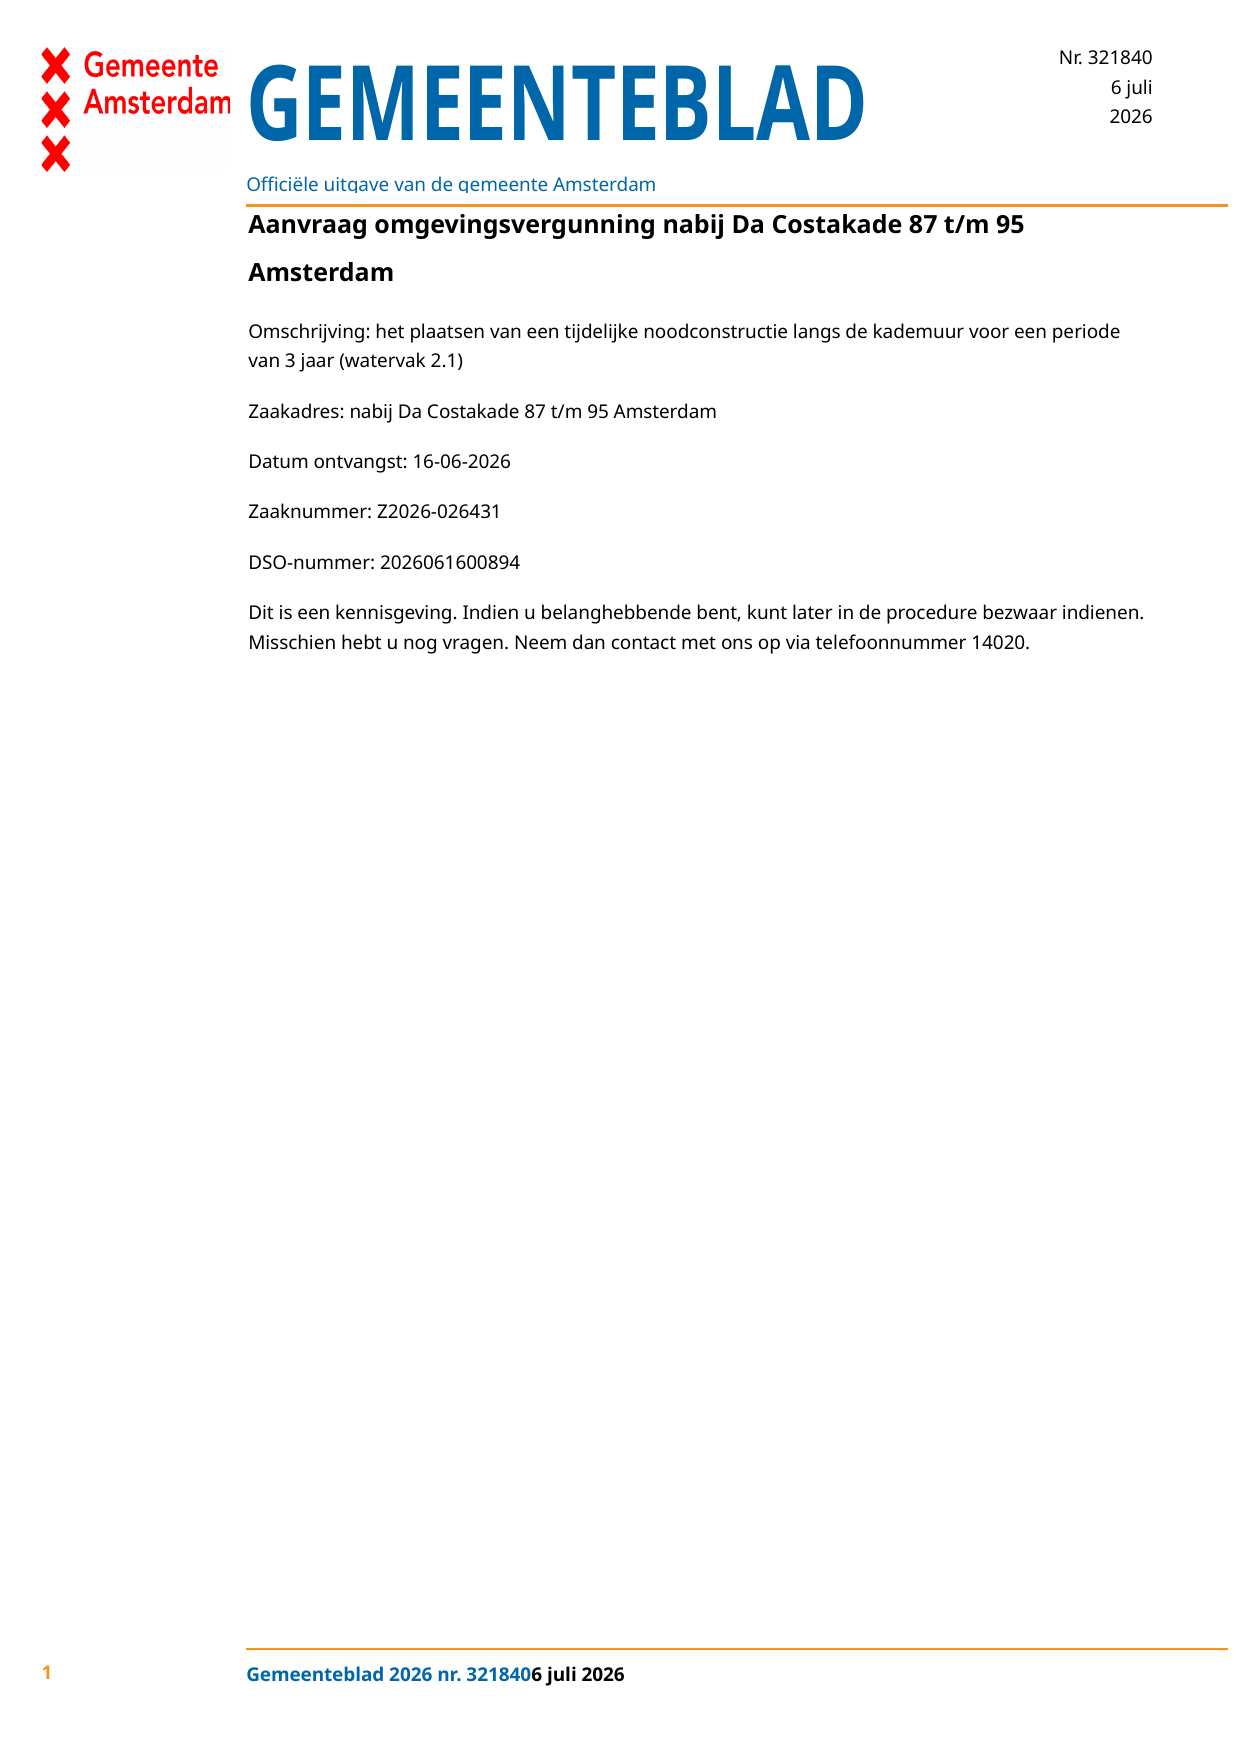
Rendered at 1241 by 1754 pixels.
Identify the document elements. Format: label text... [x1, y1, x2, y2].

text Datum ontvangst: 16-06-2026 [248, 448, 1152, 474]
text Zaakadres: nabij Da Costakade 87 t/m 95 Amsterdam [248, 398, 1152, 424]
text Zaaknummer: Z2026-026431 [248, 499, 1152, 524]
text DSO-nummer: 2026061600894 [248, 549, 1152, 575]
picture [41, 47, 231, 172]
text Dit is een kennisgeving. Indien u belanghebbende bent, kunt later in de procedure bezwaar indienen. Misschien hebt u nog vragen. Neem dan contact met ons op via telefoonnummer 14020. [248, 599, 1152, 655]
text Aanvraag omgevingsvergunning nabij Da Costakade 87 t/m 95 Amsterdam [248, 207, 1152, 288]
text Omschrijving: het plaatsen van een tijdelijke noodconstructie langs de kademuur voor een periode van 3 jaar (watervak 2.1) [248, 318, 1152, 373]
